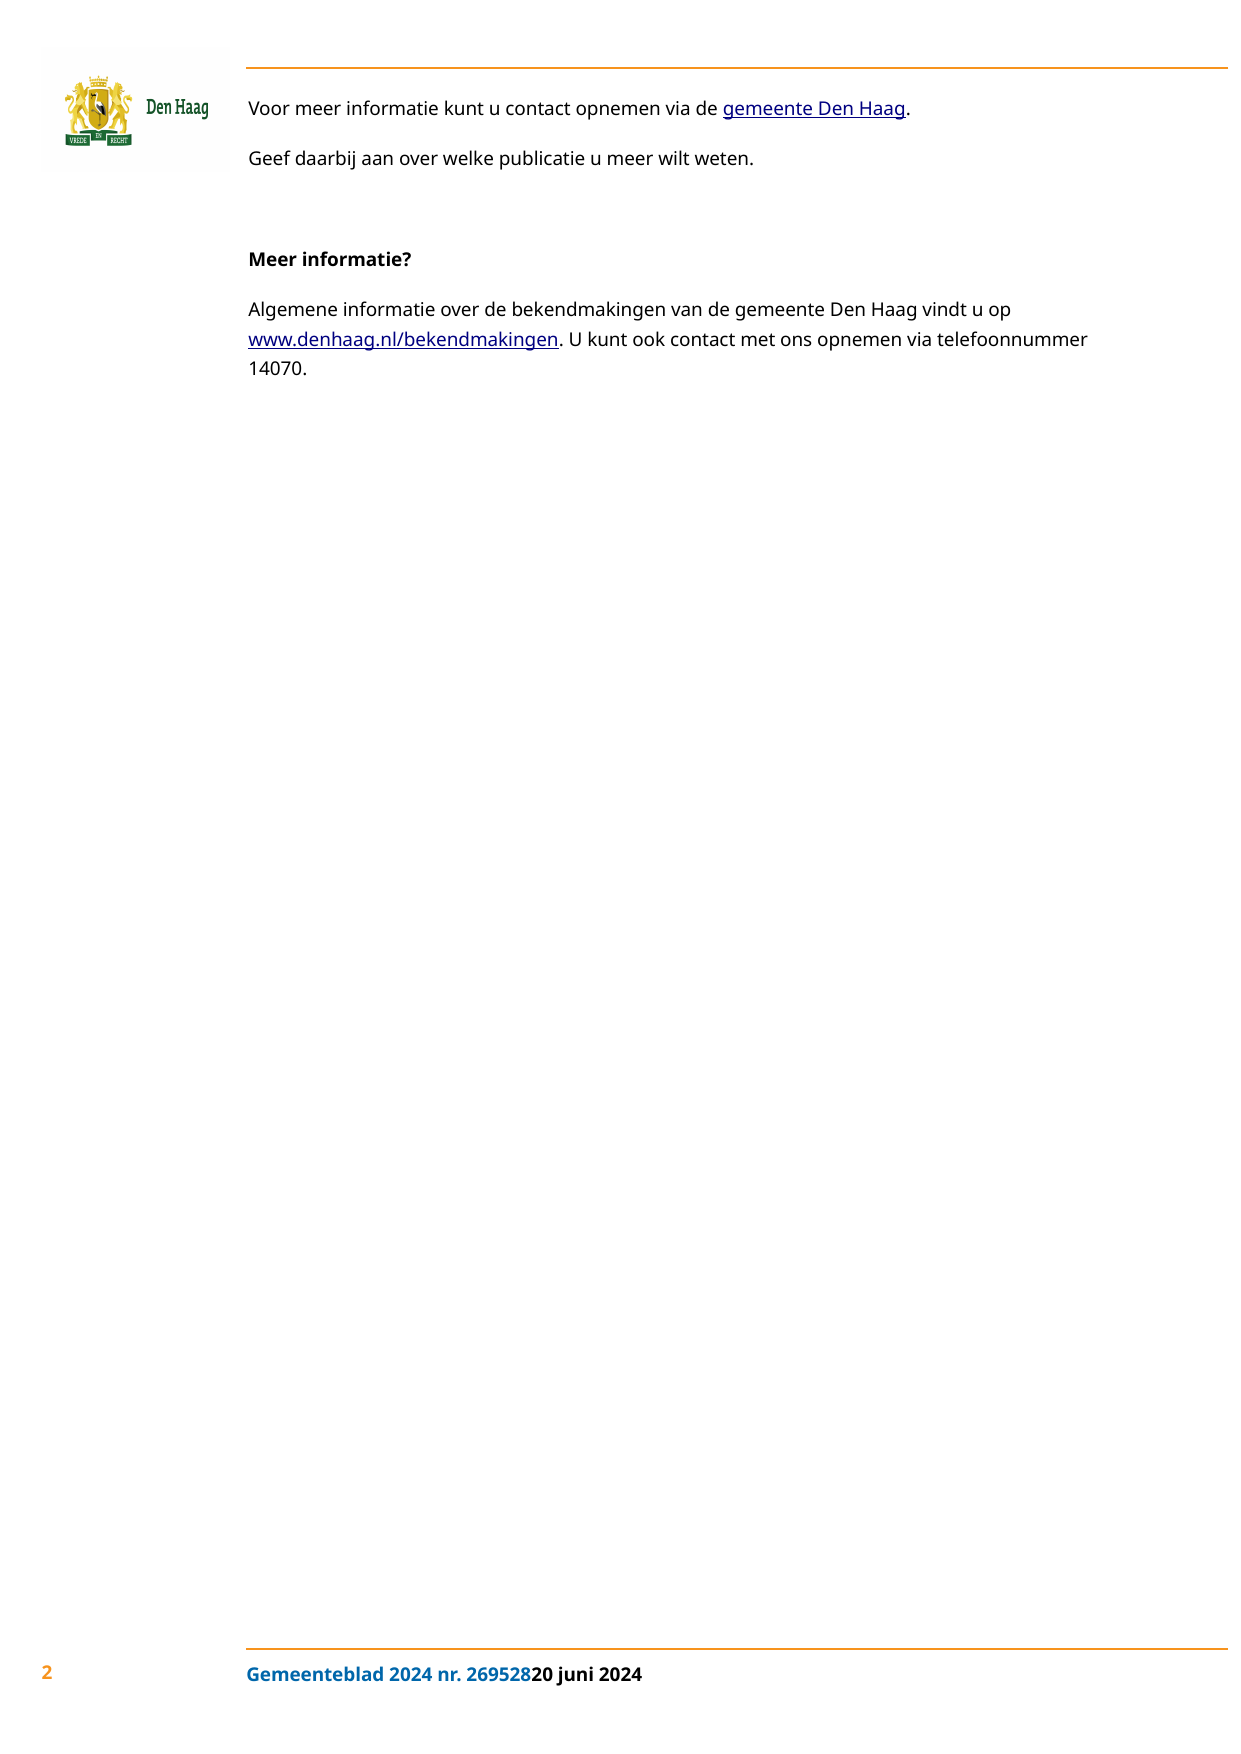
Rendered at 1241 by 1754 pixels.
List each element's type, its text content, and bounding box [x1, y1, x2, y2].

text Algemene informatie over de bekendmakingen van de gemeente Den Haag vindt u op www.denhaag.nl/bekendmakingen. U kunt ook contact met ons opnemen via telefoonnummer 14070. [248, 296, 1152, 381]
text Meer informatie? [248, 246, 1152, 272]
text Geef daarbij aan over welke publicatie u meer wilt weten. [248, 145, 1152, 171]
picture [41, 47, 231, 172]
text Voor meer informatie kunt u contact opnemen via de gemeente Den Haag. [248, 95, 1152, 121]
